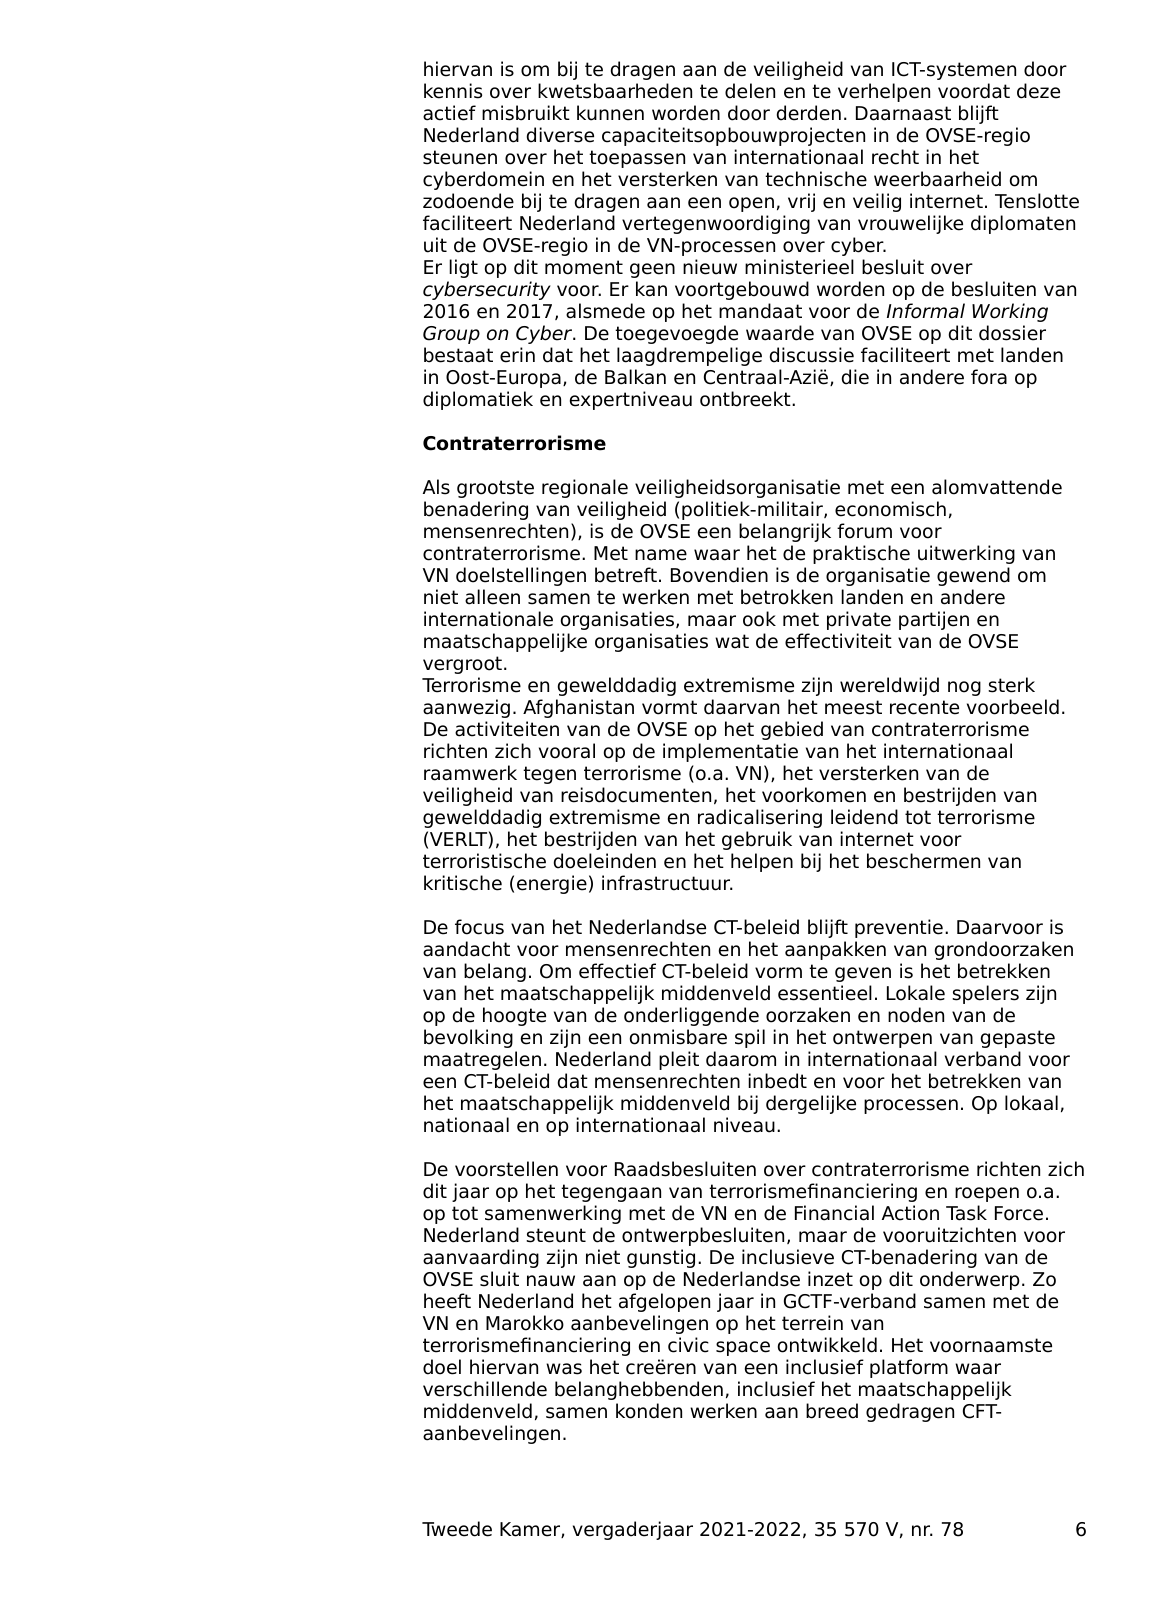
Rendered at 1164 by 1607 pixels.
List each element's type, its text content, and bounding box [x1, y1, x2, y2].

text Als grootste regionale veiligheidsorganisatie met een alomvattende benadering van veiligheid (politiek-militair, economisch, mensenrechten), is de OVSE een belangrijk forum voor contraterrorisme. Met name waar het de praktische uitwerking van VN doelstellingen betreft. Bovendien is de organisatie gewend om niet alleen samen te werken met betrokken landen en andere internationale organisaties, maar ook met private partijen en maatschappelijke organisaties wat de effectiviteit van de OVSE vergroot. [422, 477, 1087, 675]
text De focus van het Nederlandse CT-beleid blijft preventie. Daarvoor is aandacht voor mensenrechten en het aanpakken van grondoorzaken van belang. Om effectief CT-beleid vorm te geven is het betrekken van het maatschappelijk middenveld essentieel. Lokale spelers zijn op de hoogte van de onderliggende oorzaken en noden van de bevolking en zijn een onmisbare spil in het ontwerpen van gepaste maatregelen. Nederland pleit daarom in internationaal verband voor een CT-beleid dat mensenrechten inbedt en voor het betrekken van het maatschappelijk middenveld bij dergelijke processen. Op lokaal, nationaal en op internationaal niveau. [422, 917, 1087, 1137]
text Terrorisme en gewelddadig extremisme zijn wereldwijd nog sterk aanwezig. Afghanistan vormt daarvan het meest recente voorbeeld. De activiteiten van de OVSE op het gebied van contraterrorisme richten zich vooral op de implementatie van het internationaal raamwerk tegen terrorisme (o.a. VN), het versterken van de veiligheid van reisdocumenten, het voorkomen en bestrijden van gewelddadig extremisme en radicalisering leidend tot terrorisme (VERLT), het bestrijden van het gebruik van internet voor terroristische doeleinden en het helpen bij het beschermen van kritische (energie) infrastructuur. [422, 675, 1087, 895]
text De voorstellen voor Raadsbesluiten over contraterrorisme richten zich dit jaar op het tegengaan van terrorismefinanciering en roepen o.a. op tot samenwerking met de VN en de Financial Action Task Force. Nederland steunt de ontwerpbesluiten, maar de vooruitzichten voor aanvaarding zijn niet gunstig. De inclusieve CT-benadering van de OVSE sluit nauw aan op de Nederlandse inzet op dit onderwerp. Zo heeft Nederland het afgelopen jaar in GCTF-verband samen met de VN en Marokko aanbevelingen op het terrein van terrorismefinanciering en civic space ontwikkeld. Het voornaamste doel hiervan was het creëren van een inclusief platform waar verschillende belanghebbenden, inclusief het maatschappelijk middenveld, samen konden werken aan breed gedragen CFT-aanbevelingen. [422, 1159, 1087, 1444]
text Er ligt op dit moment geen nieuw ministerieel besluit over cybersecurity voor. Er kan voortgebouwd worden op de besluiten van 2016 en 2017, alsmede op het mandaat voor de Informal Working Group on Cyber. De toegevoegde waarde van OVSE op dit dossier bestaat erin dat het laagdrempelige discussie faciliteert met landen in Oost-Europa, de Balkan en Centraal-Azië, die in andere fora op diplomatiek en expertniveau ontbreekt. [422, 257, 1087, 411]
text hiervan is om bij te dragen aan de veiligheid van ICT-systemen door kennis over kwetsbaarheden te delen en te verhelpen voordat deze actief misbruikt kunnen worden door derden. Daarnaast blijft Nederland diverse capaciteitsopbouwprojecten in de OVSE-regio steunen over het toepassen van internationaal recht in het cyberdomein en het versterken van technische weerbaarheid om zodoende bij te dragen aan een open, vrij en veilig internet. Tenslotte faciliteert Nederland vertegenwoordiging van vrouwelijke diplomaten uit de OVSE-regio in de VN-processen over cyber. [422, 59, 1087, 257]
subtitle Contraterrorisme [422, 433, 1087, 455]
